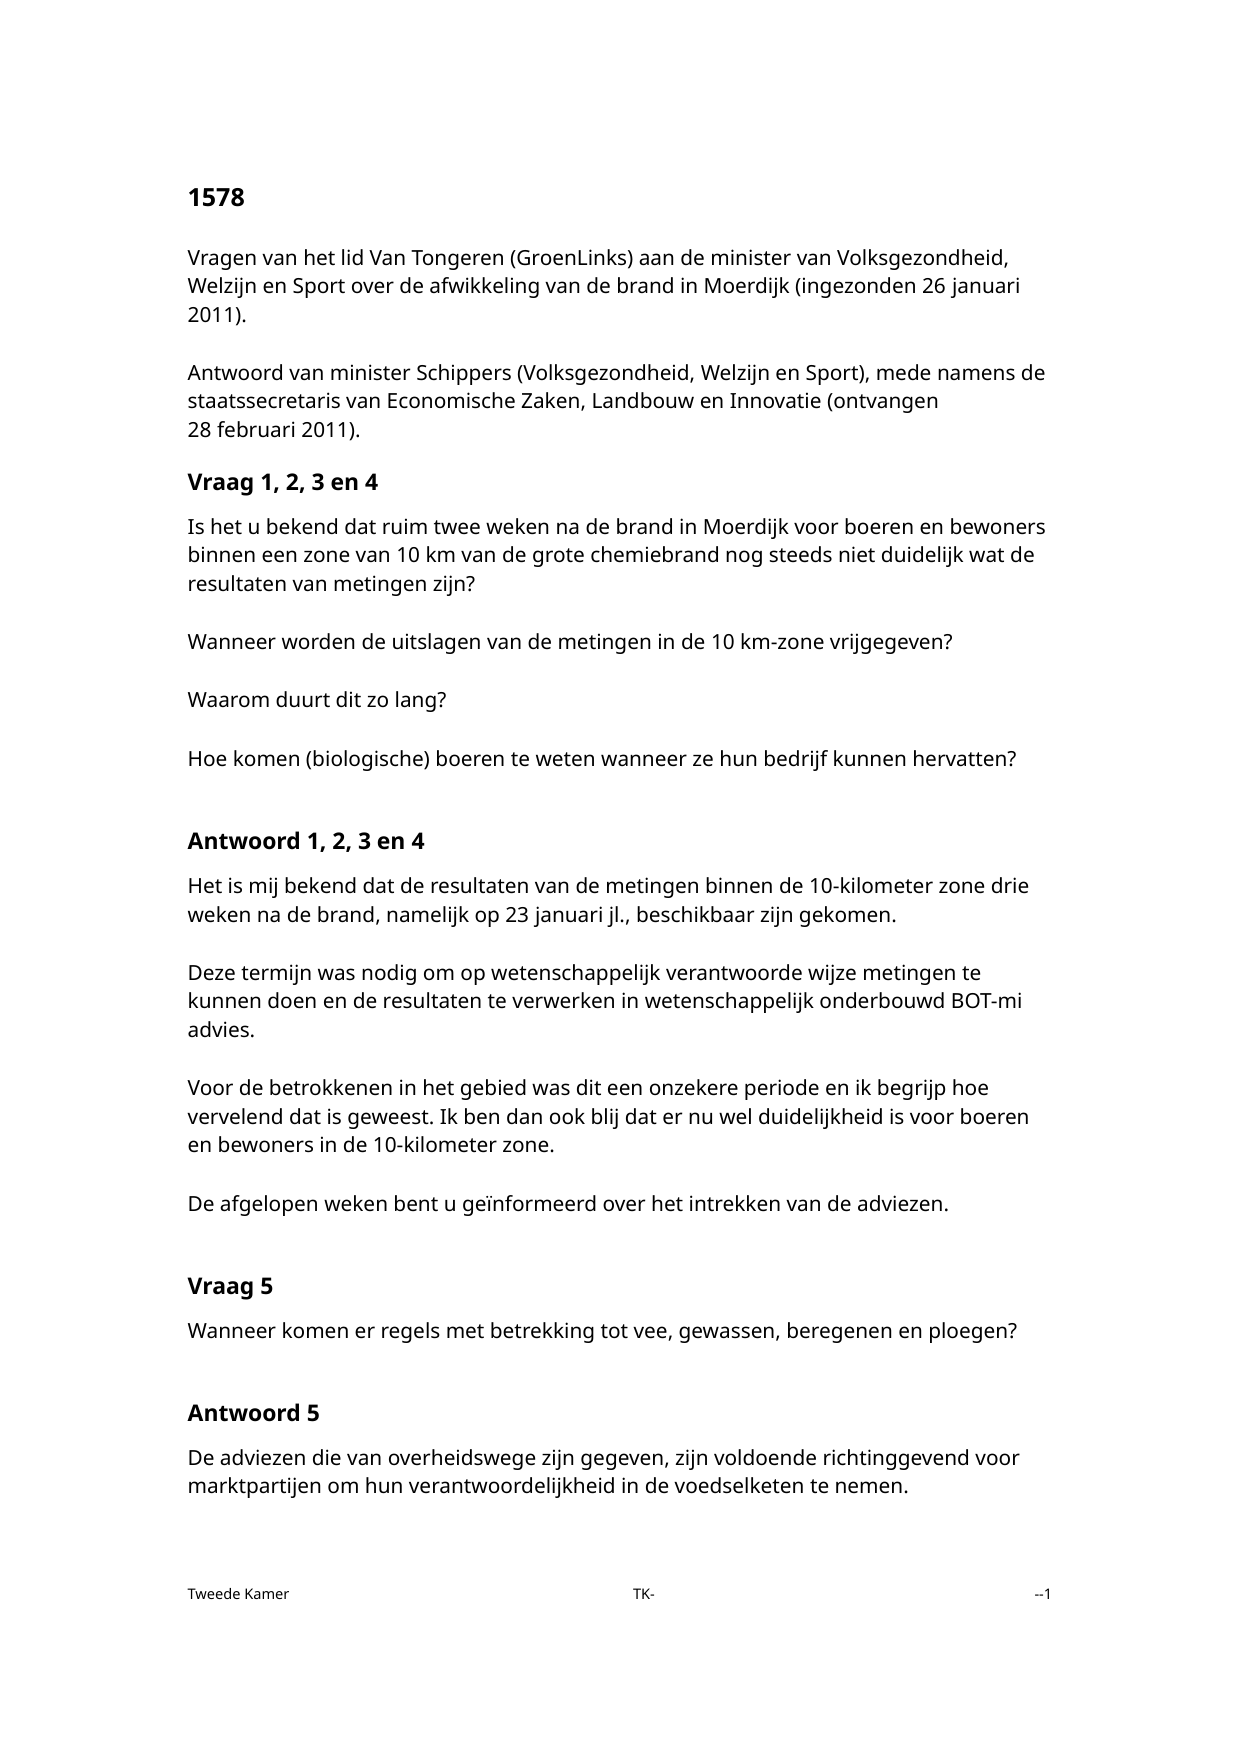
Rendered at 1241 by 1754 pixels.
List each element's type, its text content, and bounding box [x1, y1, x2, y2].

text Voor de betrokkenen in het gebied was dit een onzekere periode en ik begrijp hoe vervelend dat is geweest. Ik ben dan ook blij dat er nu wel duidelijkheid is voor boeren en bewoners in de 10-kilometer zone. [187, 1073, 1053, 1159]
text 1578 [187, 179, 1053, 213]
text Waarom duurt dit zo lang? [187, 686, 1053, 714]
text Wanneer komen er regels met betrekking tot vee, gewassen, beregenen en ploegen? [187, 1316, 1053, 1344]
text Vragen van het lid Van Tongeren (GroenLinks) aan de minister van Volksgezondheid, Welzijn en Sport over de afwikkeling van de brand in Moerdijk (ingezonden 26 januari 2011). [187, 243, 1053, 328]
text Hoe komen (biologische) boeren te weten wanneer ze hun bedrijf kunnen hervatten? [187, 744, 1053, 772]
text De adviezen die van overheidswege zijn gegeven, zijn voldoende richtinggevend voor marktpartijen om hun verantwoordelijkheid in de voedselketen te nemen. [187, 1443, 1053, 1500]
text Antwoord van minister Schippers (Volksgezondheid, Welzijn en Sport), mede namens de staatssecretaris van Economische Zaken, Landbouw en Innovatie (ontvangen 28 februari 2011). [187, 358, 1053, 443]
text De afgelopen weken bent u geïnformeerd over het intrekken van de adviezen. [187, 1189, 1053, 1217]
text Het is mij bekend dat de resultaten van de metingen binnen de 10-kilometer zone drie weken na de brand, namelijk op 23 januari jl., beschikbaar zijn gekomen. [187, 871, 1053, 928]
subtitle Vraag 1, 2, 3 en 4 [187, 466, 1053, 497]
text Deze termijn was nodig om op wetenschappelijk verantwoorde wijze metingen te kunnen doen en de resultaten te verwerken in wetenschappelijk onderbouwd BOT-mi advies. [187, 958, 1053, 1043]
subtitle Antwoord 5 [187, 1397, 1053, 1428]
subtitle Vraag 5 [187, 1270, 1053, 1301]
text Is het u bekend dat ruim twee weken na de brand in Moerdijk voor boeren en bewoners binnen een zone van 10 km van de grote chemiebrand nog steeds niet duidelijk wat de resultaten van metingen zijn? [187, 512, 1053, 597]
subtitle Antwoord 1, 2, 3 en 4 [187, 825, 1053, 856]
text Wanneer worden de uitslagen van de metingen in de 10 km-zone vrijgegeven? [187, 627, 1053, 656]
